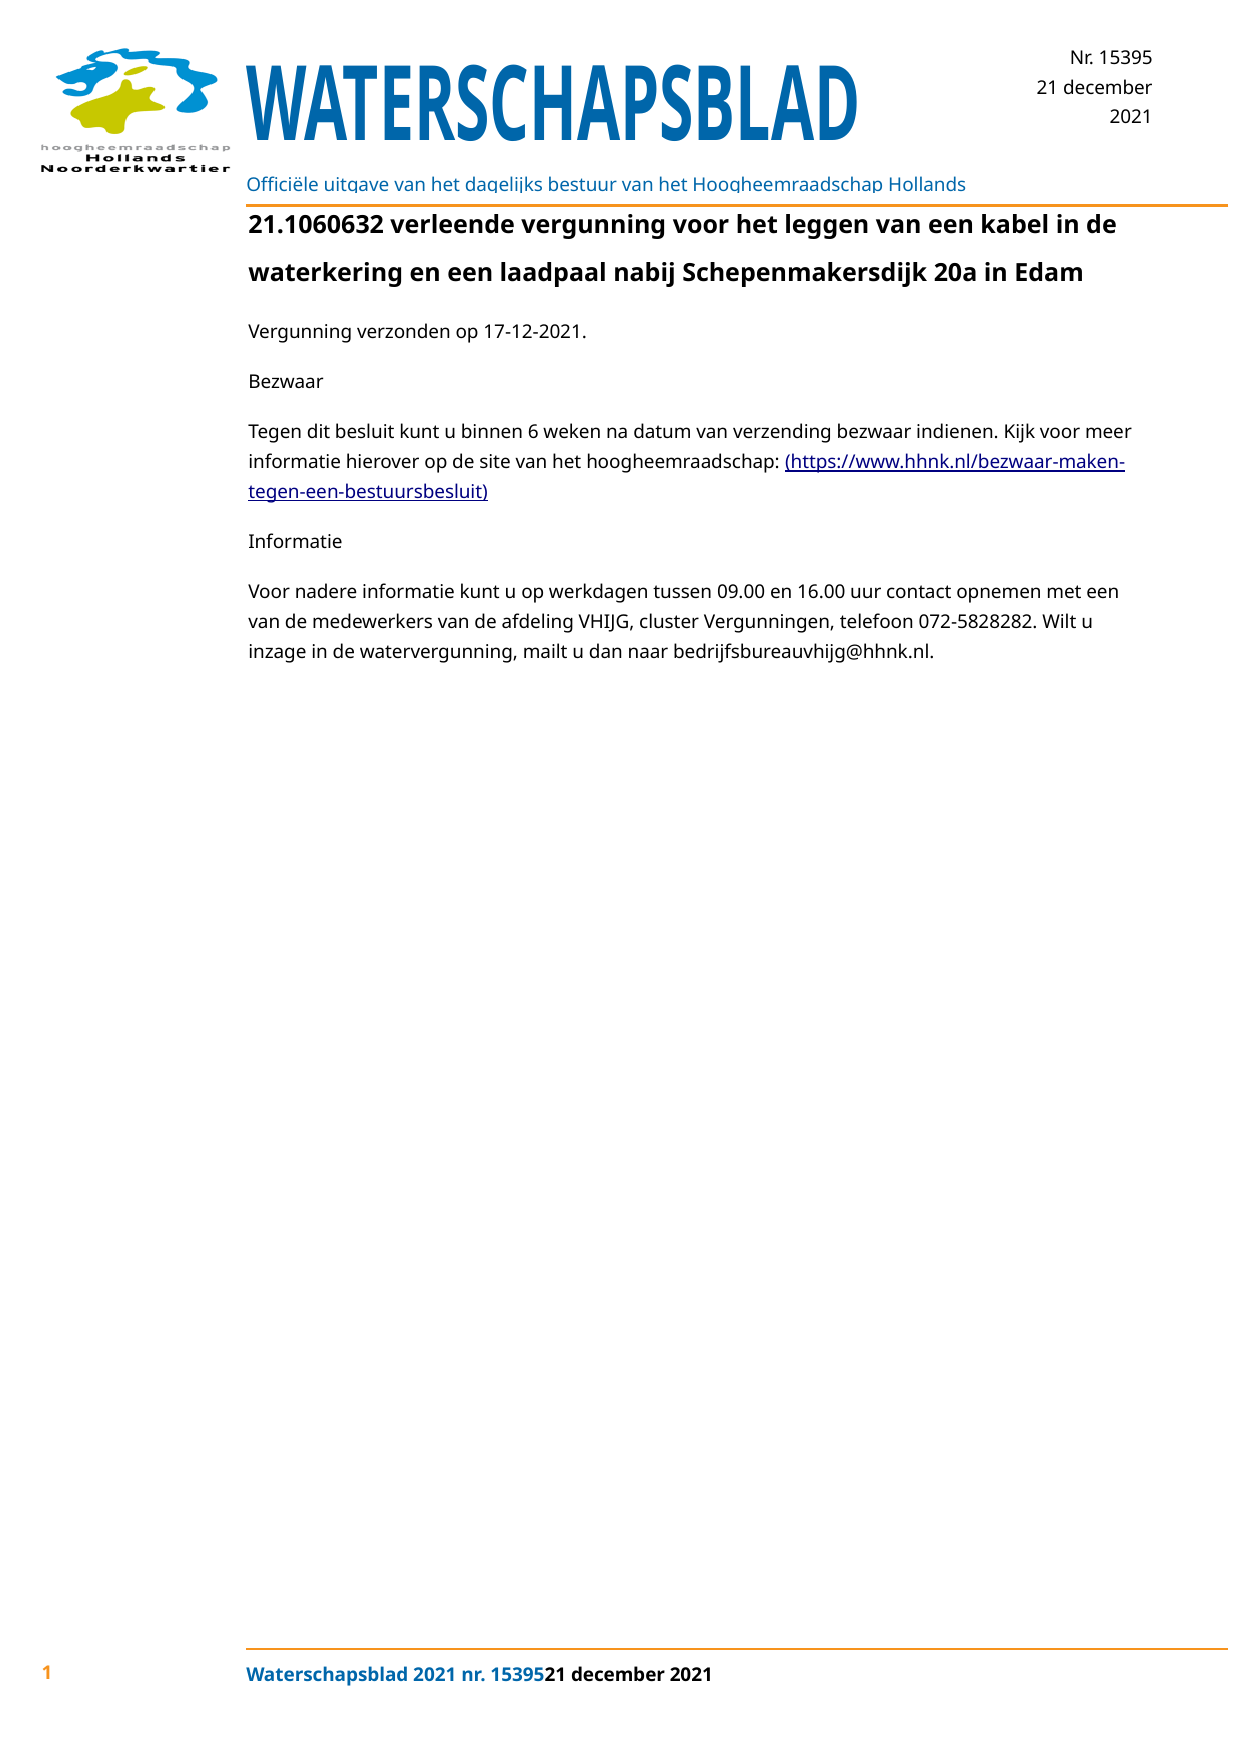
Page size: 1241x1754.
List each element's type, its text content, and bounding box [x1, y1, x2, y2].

text Vergunning verzonden op 17-12-2021. [248, 318, 1152, 344]
text Bezwaar [248, 368, 1152, 394]
text 21.1060632 verleende vergunning voor het leggen van een kabel in de waterkering en een laadpaal nabij Schepenmakersdijk 20a in Edam [248, 207, 1152, 288]
text Voor nadere informatie kunt u op werkdagen tussen 09.00 en 16.00 uur contact opnemen met een van de medewerkers van de afdeling VHIJG, cluster Vergunningen, telefoon 072-5828282. Wilt u inzage in de watervergunning, mailt u dan naar bedrijfsbureauvhijg@hhnk.nl. [248, 579, 1152, 664]
text Tegen dit besluit kunt u binnen 6 weken na datum van verzending bezwaar indienen. Kijk voor meer informatie hierover op de site van het hoogheemraadschap: (https://www.hhnk.nl/bezwaar-maken-tegen-een-bestuursbesluit) [248, 419, 1152, 504]
picture [41, 47, 231, 172]
text Informatie [248, 528, 1152, 554]
